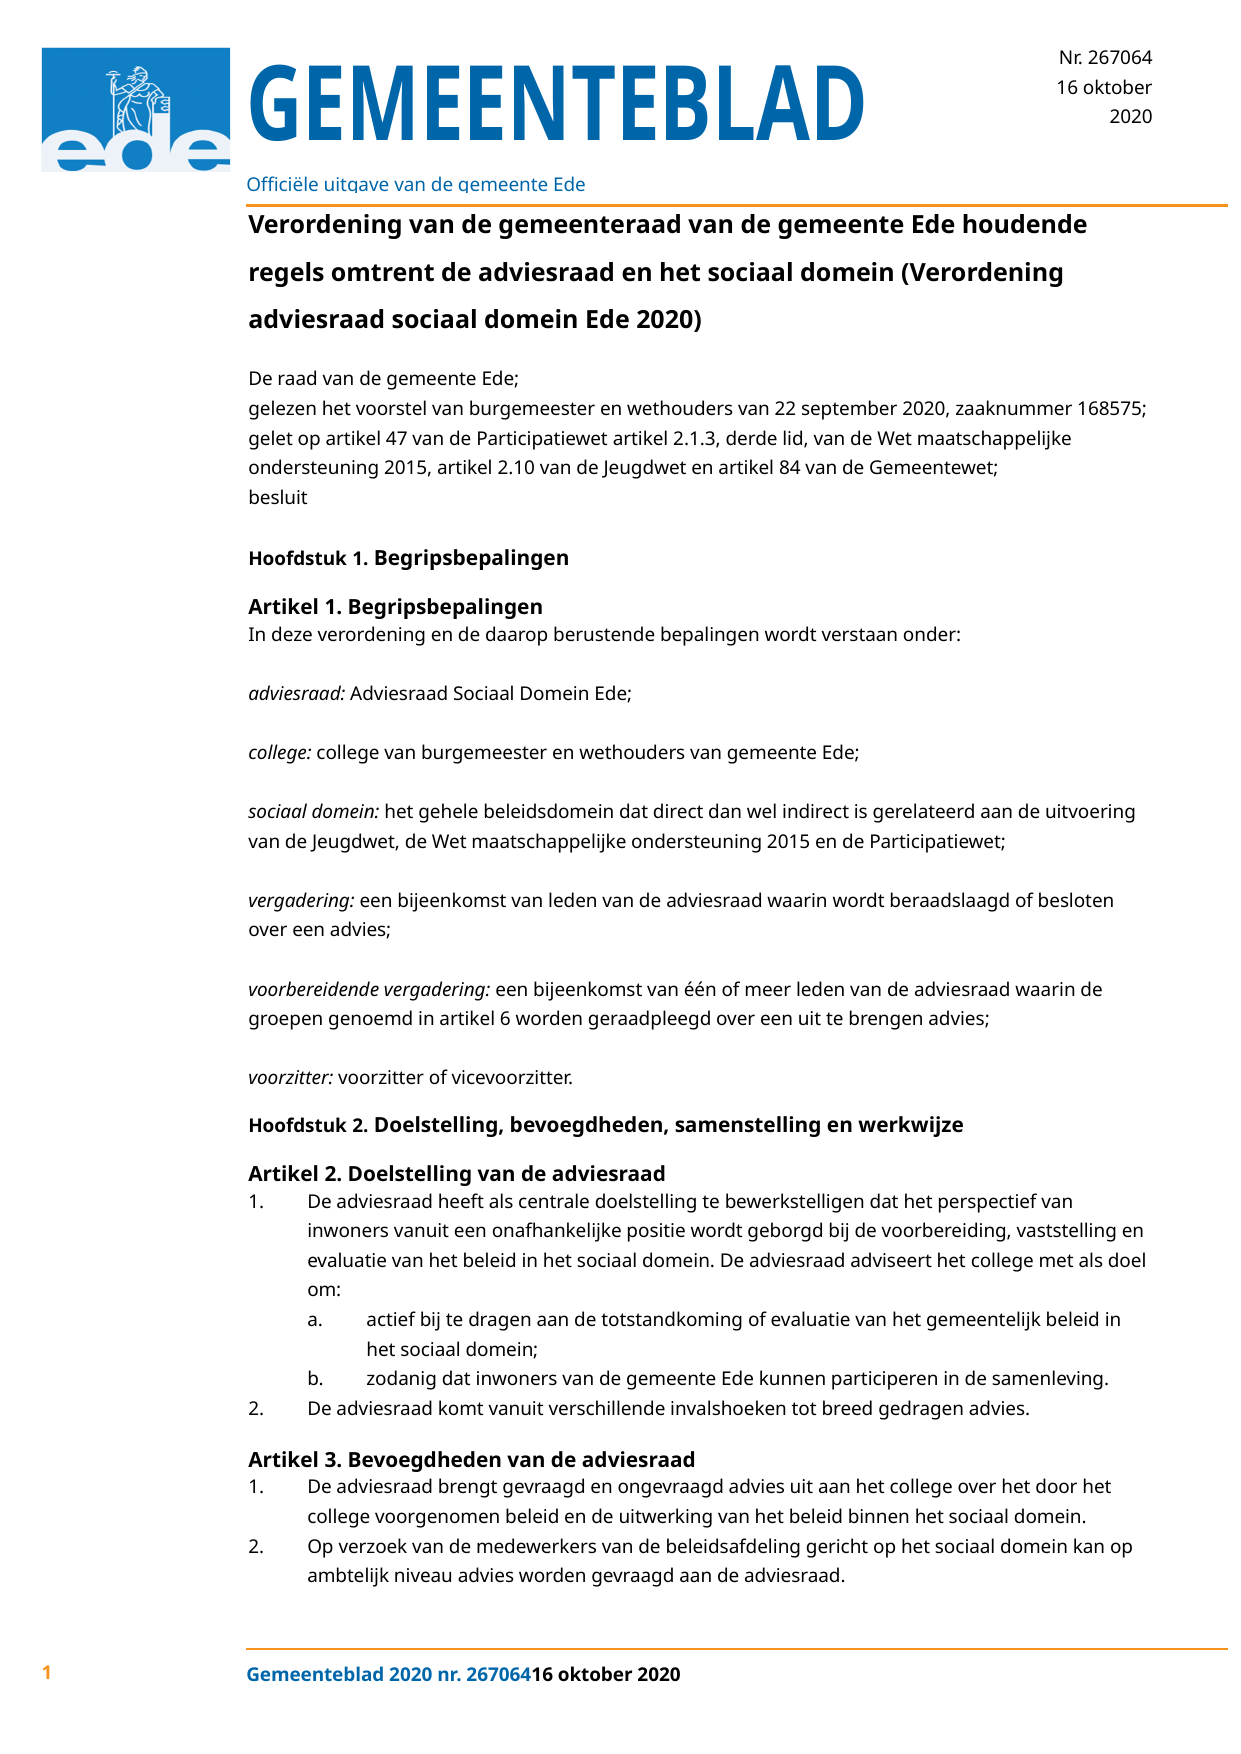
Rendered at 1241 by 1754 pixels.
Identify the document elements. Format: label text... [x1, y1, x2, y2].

list De adviesraad brengt gevraagd en ongevraagd advies uit aan het college over het door het college voorgenomen beleid en de uitwerking van het beleid binnen het sociaal domein. [248, 1474, 1152, 1529]
text besluit [248, 484, 1152, 509]
text college: college van burgemeester en wethouders van gemeente Ede; [248, 739, 1152, 765]
text gelezen het voorstel van burgemeester en wethouders van 22 september 2020, zaaknummer 168575; [248, 395, 1152, 421]
list zodanig dat inwoners van de gemeente Ede kunnen participeren in de samenleving. [307, 1365, 1152, 1391]
text Verordening van de gemeenteraad van de gemeente Ede houdende regels omtrent de adviesraad en het sociaal domein (Verordening adviesraad sociaal domein Ede 2020) [248, 207, 1152, 336]
list Op verzoek van de medewerkers van de beleidsafdeling gericht op het sociaal domein kan op ambtelijk niveau advies worden gevraagd aan de adviesraad. [248, 1533, 1152, 1588]
text Hoofdstuk 2. Doelstelling, bevoegdheden, samenstelling en werkwijze [248, 1110, 1152, 1138]
text adviesraad: Adviesraad Sociaal Domein Ede; [248, 680, 1152, 706]
text Hoofdstuk 1. Begripsbepalingen [248, 543, 1152, 571]
text Artikel 2. Doelstelling van de adviesraad [248, 1159, 1152, 1188]
text De raad van de gemeente Ede; [248, 366, 1152, 391]
text In deze verordening en de daarop berustende bepalingen wordt verstaan onder: [248, 621, 1152, 646]
text voorbereidende vergadering: een bijeenkomst van één of meer leden van de adviesraad waarin de groepen genoemd in artikel 6 worden geraadpleegd over een uit te brengen advies; [248, 976, 1152, 1031]
text vergadering: een bijeenkomst van leden van de adviesraad waarin wordt beraadslaagd of besloten over een advies; [248, 887, 1152, 942]
text voorzitter: voorzitter of vicevoorzitter. [248, 1064, 1152, 1090]
list actief bij te dragen aan de totstandkoming of evaluatie van het gemeentelijk beleid in het sociaal domein; [307, 1306, 1152, 1361]
list De adviesraad komt vanuit verschillende invalshoeken tot breed gedragen advies. [248, 1395, 1152, 1421]
text Artikel 1. Begripsbepalingen [248, 592, 1152, 621]
picture [41, 47, 231, 172]
text gelet op artikel 47 van de Participatiewet artikel 2.1.3, derde lid, van de Wet maatschappelijke ondersteuning 2015, artikel 2.10 van de Jeugdwet en artikel 84 van de Gemeentewet; [248, 425, 1152, 480]
list De adviesraad heeft als centrale doelstelling te bewerkstelligen dat het perspectief van inwoners vanuit een onafhankelijke positie wordt geborgd bij de voorbereiding, vaststelling en evaluatie van het beleid in het sociaal domein. De adviesraad adviseert het college met als doel om: [248, 1188, 1152, 1302]
text sociaal domein: het gehele beleidsdomein dat direct dan wel indirect is gerelateerd aan de uitvoering van de Jeugdwet, de Wet maatschappelijke ondersteuning 2015 en de Participatiewet; [248, 798, 1152, 853]
text Artikel 3. Bevoegdheden van de adviesraad [248, 1445, 1152, 1474]
